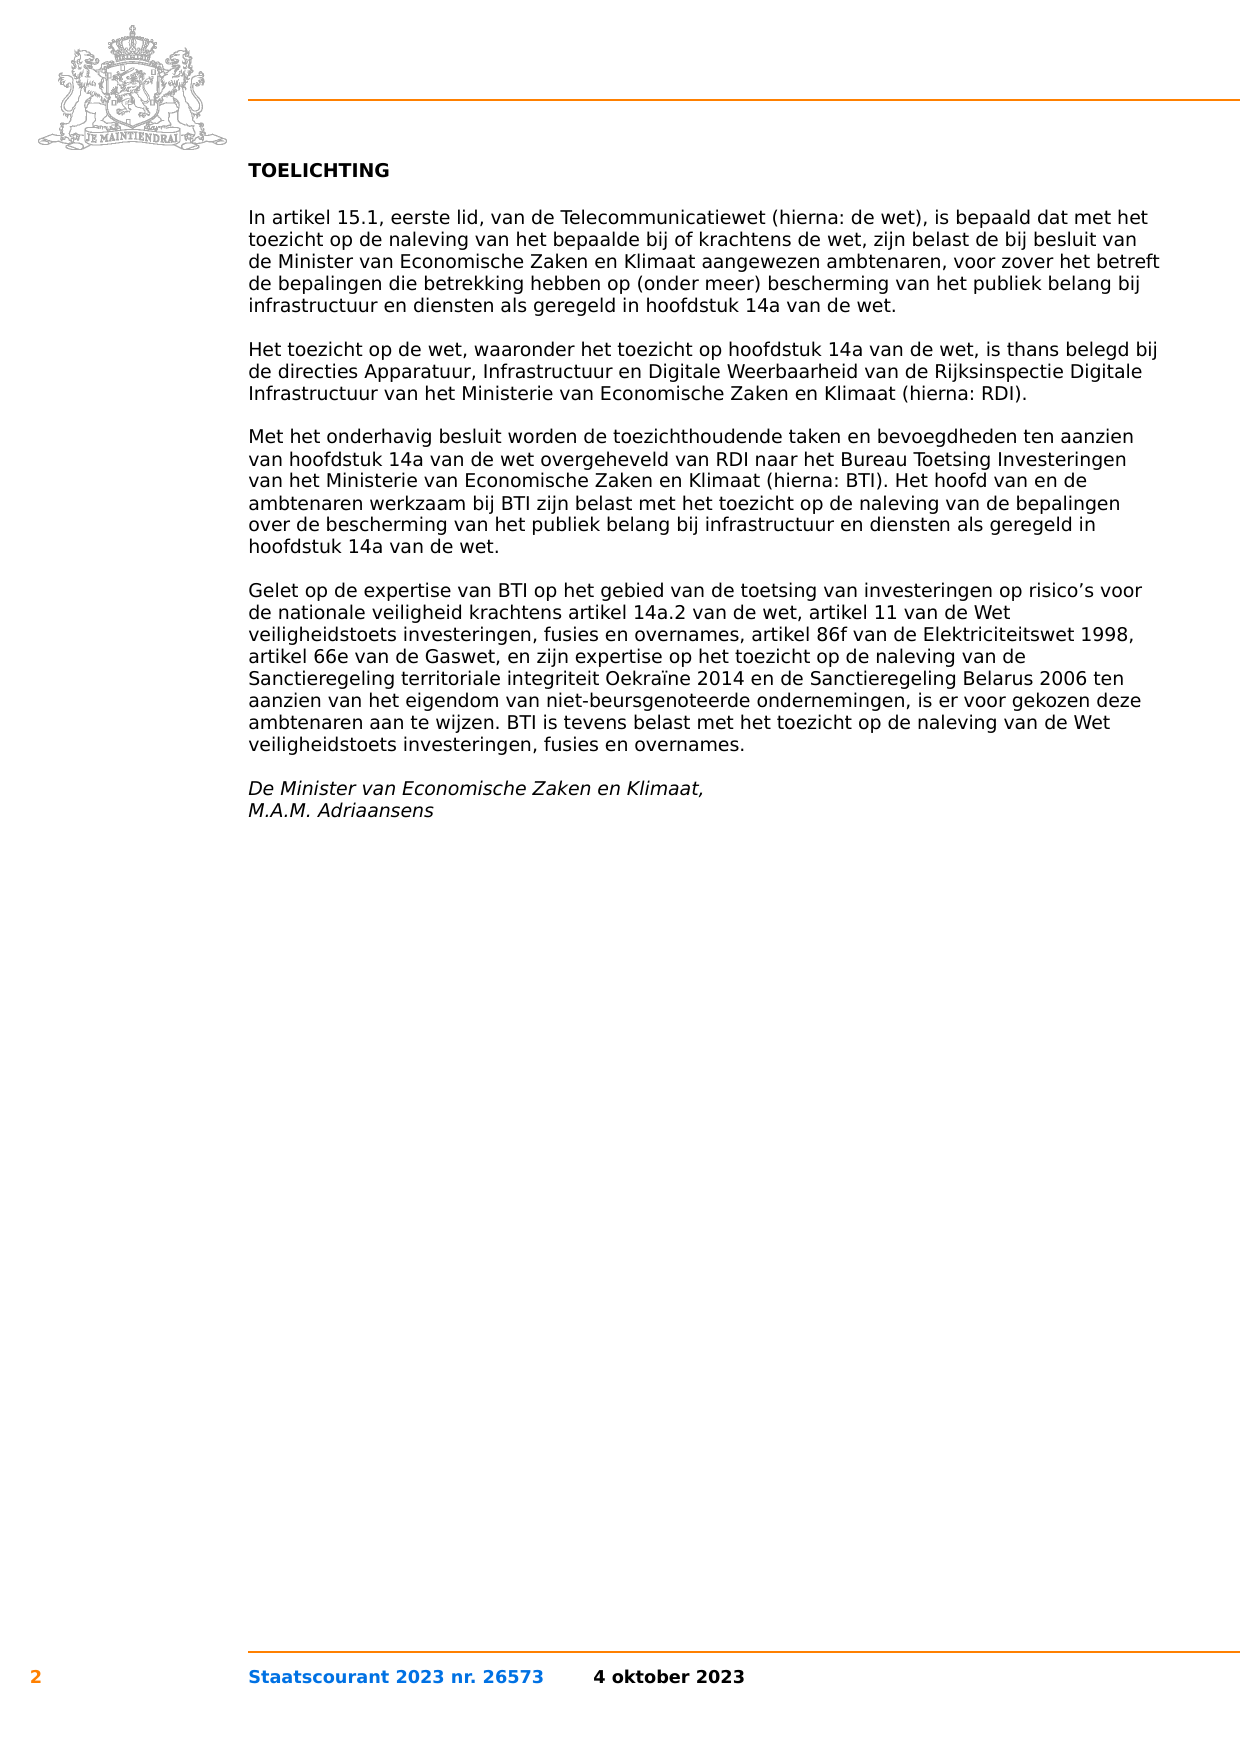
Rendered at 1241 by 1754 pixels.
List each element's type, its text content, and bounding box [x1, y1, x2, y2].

text In artikel 15.1, eerste lid, van de Telecommunicatiewet (hierna: de wet), is bepaald dat met het toezicht op de naleving van het bepaalde bij of krachtens de wet, zijn belast de bij besluit van de Minister van Economische Zaken en Klimaat aangewezen ambtenaren, voor zover het betreft de bepalingen die betrekking hebben op (onder meer) bescherming van het publiek belang bij infrastructuur en diensten als geregeld in hoofdstuk 14a van de wet. [248, 207, 1163, 317]
text Gelet op de expertise van BTI op het gebied van de toetsing van investeringen op risico’s voor de nationale veiligheid krachtens artikel 14a.2 van de wet, artikel 11 van de Wet veiligheidstoets investeringen, fusies en overnames, artikel 86f van de Elektriciteitswet 1998, artikel 66e van de Gaswet, en zijn expertise op het toezicht op de naleving van de Sanctieregeling territoriale integriteit Oekraïne 2014 en de Sanctieregeling Belarus 2006 ten aanzien van het eigendom van niet-beursgenoteerde ondernemingen, is er voor gekozen deze ambtenaren aan te wijzen. BTI is tevens belast met het toezicht op de naleving van de Wet veiligheidstoets investeringen, fusies en overnames. [248, 580, 1163, 756]
picture [38, 25, 227, 150]
text Het toezicht op de wet, waaronder het toezicht op hoofdstuk 14a van de wet, is thans belegd bij de directies Apparatuur, Infrastructuur en Digitale Weerbaarheid van de Rijksinspectie Digitale Infrastructuur van het Ministerie van Economische Zaken en Klimaat (hierna: RDI). [248, 339, 1163, 404]
text De Minister van Economische Zaken en Klimaat, M.A.M. Adriaansens [248, 778, 1163, 822]
text Met het onderhavig besluit worden de toezichthoudende taken en bevoegdheden ten aanzien van hoofdstuk 14a van de wet overgeheveld van RDI naar het Bureau Toetsing Investeringen van het Ministerie van Economische Zaken en Klimaat (hierna: BTI). Het hoofd van en de ambtenaren werkzaam bij BTI zijn belast met het toezicht op de naleving van de bepalingen over de bescherming van het publiek belang bij infrastructuur en diensten als geregeld in hoofdstuk 14a van de wet. [248, 426, 1163, 558]
subtitle TOELICHTING [248, 160, 1163, 182]
